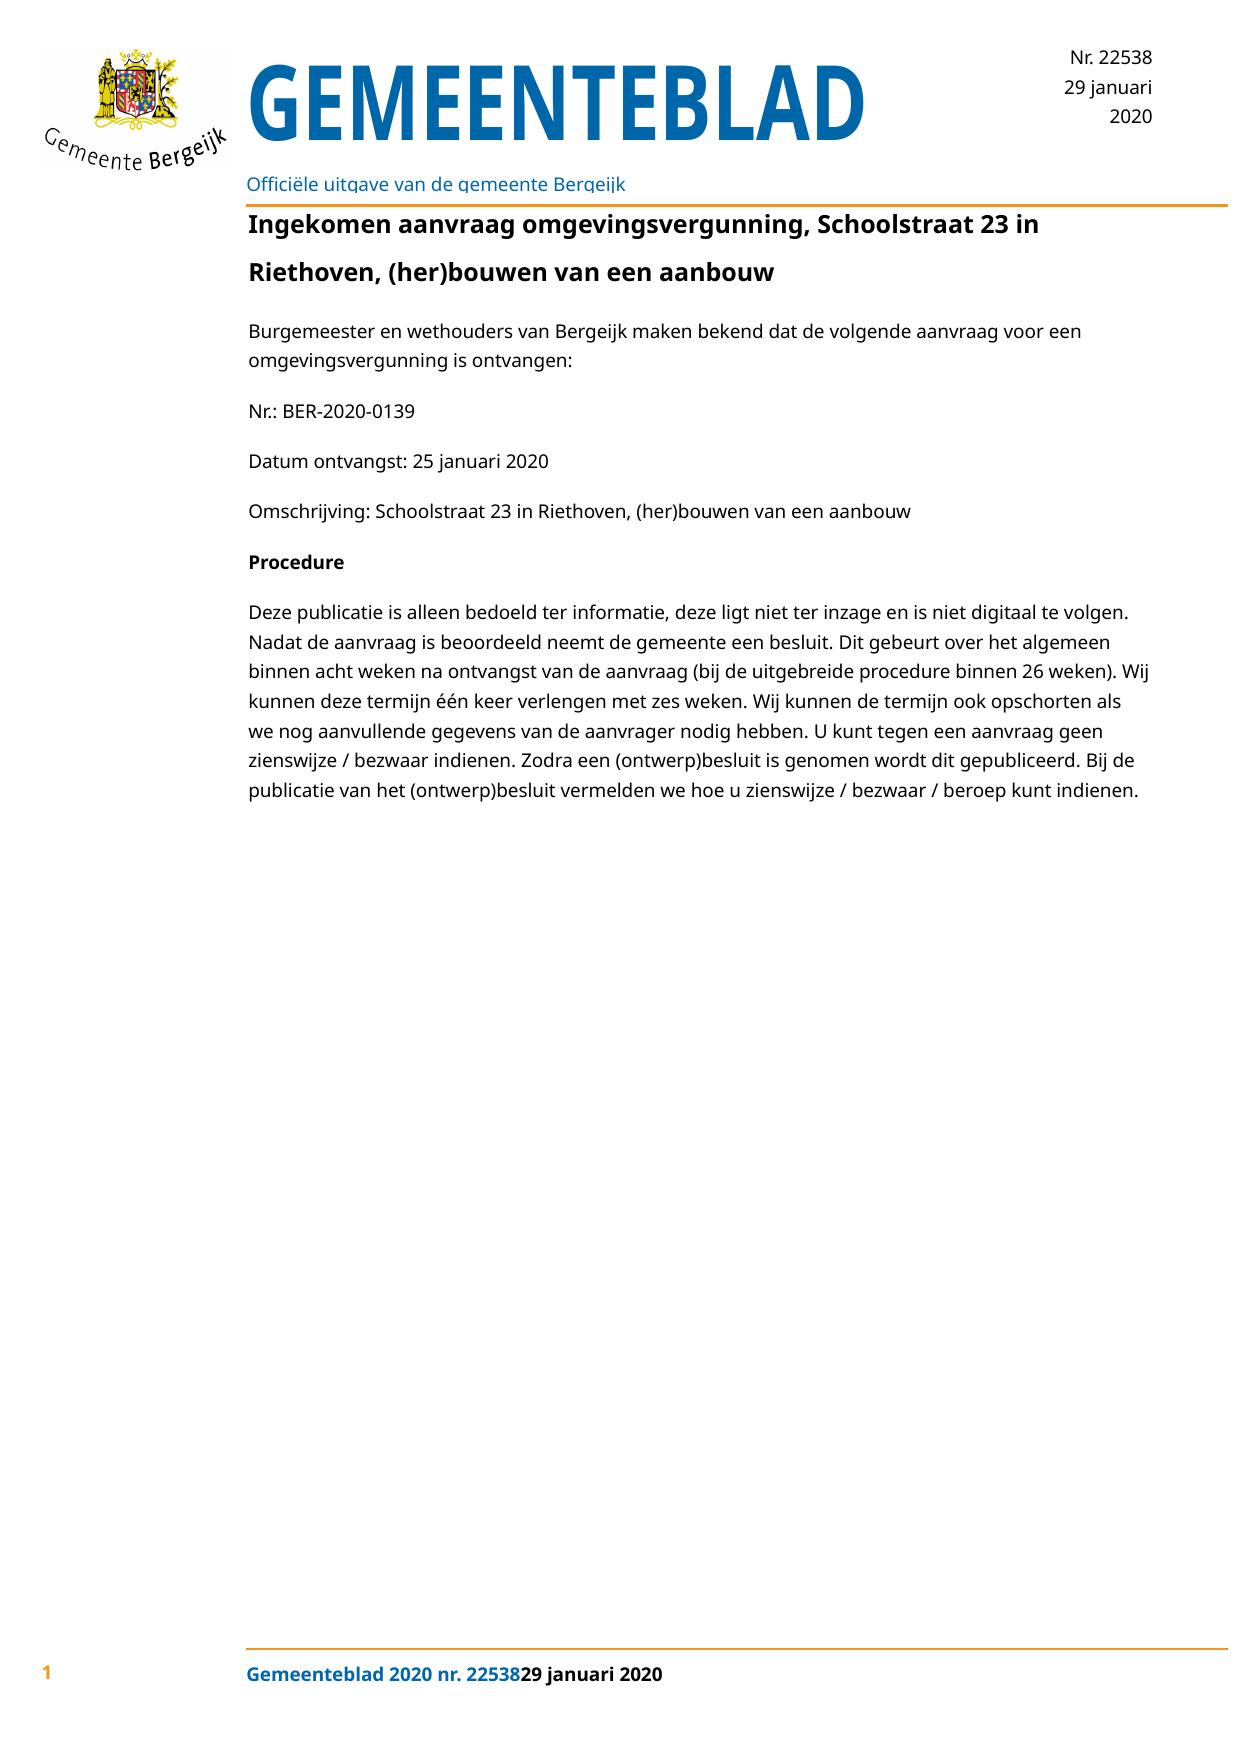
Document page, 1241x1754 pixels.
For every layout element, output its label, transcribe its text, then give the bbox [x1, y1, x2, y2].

text Ingekomen aanvraag omgevingsvergunning, Schoolstraat 23 in Riethoven, (her)bouwen van een aanbouw [248, 207, 1152, 288]
text Datum ontvangst: 25 januari 2020 [248, 448, 1152, 474]
text Burgemeester en wethouders van Bergeijk maken bekend dat de volgende aanvraag voor een omgevingsvergunning is ontvangen: [248, 318, 1152, 373]
text Deze publicatie is alleen bedoeld ter informatie, deze ligt niet ter inzage en is niet digitaal te volgen. Nadat de aanvraag is beoordeeld neemt de gemeente een besluit. Dit gebeurt over het algemeen binnen acht weken na ontvangst van de aanvraag (bij de uitgebreide procedure binnen 26 weken). Wij kunnen deze termijn één keer verlengen met zes weken. Wij kunnen de termijn ook opschorten als we nog aanvullende gegevens van de aanvrager nodig hebben. U kunt tegen een aanvraag geen zienswijze / bezwaar indienen. Zodra een (ontwerp)besluit is genomen wordt dit gepubliceerd. Bij de publicatie van het (ontwerp)besluit vermelden we hoe u zienswijze / bezwaar / beroep kunt indienen. [248, 599, 1152, 803]
text Omschrijving: Schoolstraat 23 in Riethoven, (her)bouwen van een aanbouw [248, 499, 1152, 524]
picture [41, 47, 231, 172]
text Procedure [248, 549, 1152, 575]
text Nr.: BER-2020-0139 [248, 398, 1152, 424]
